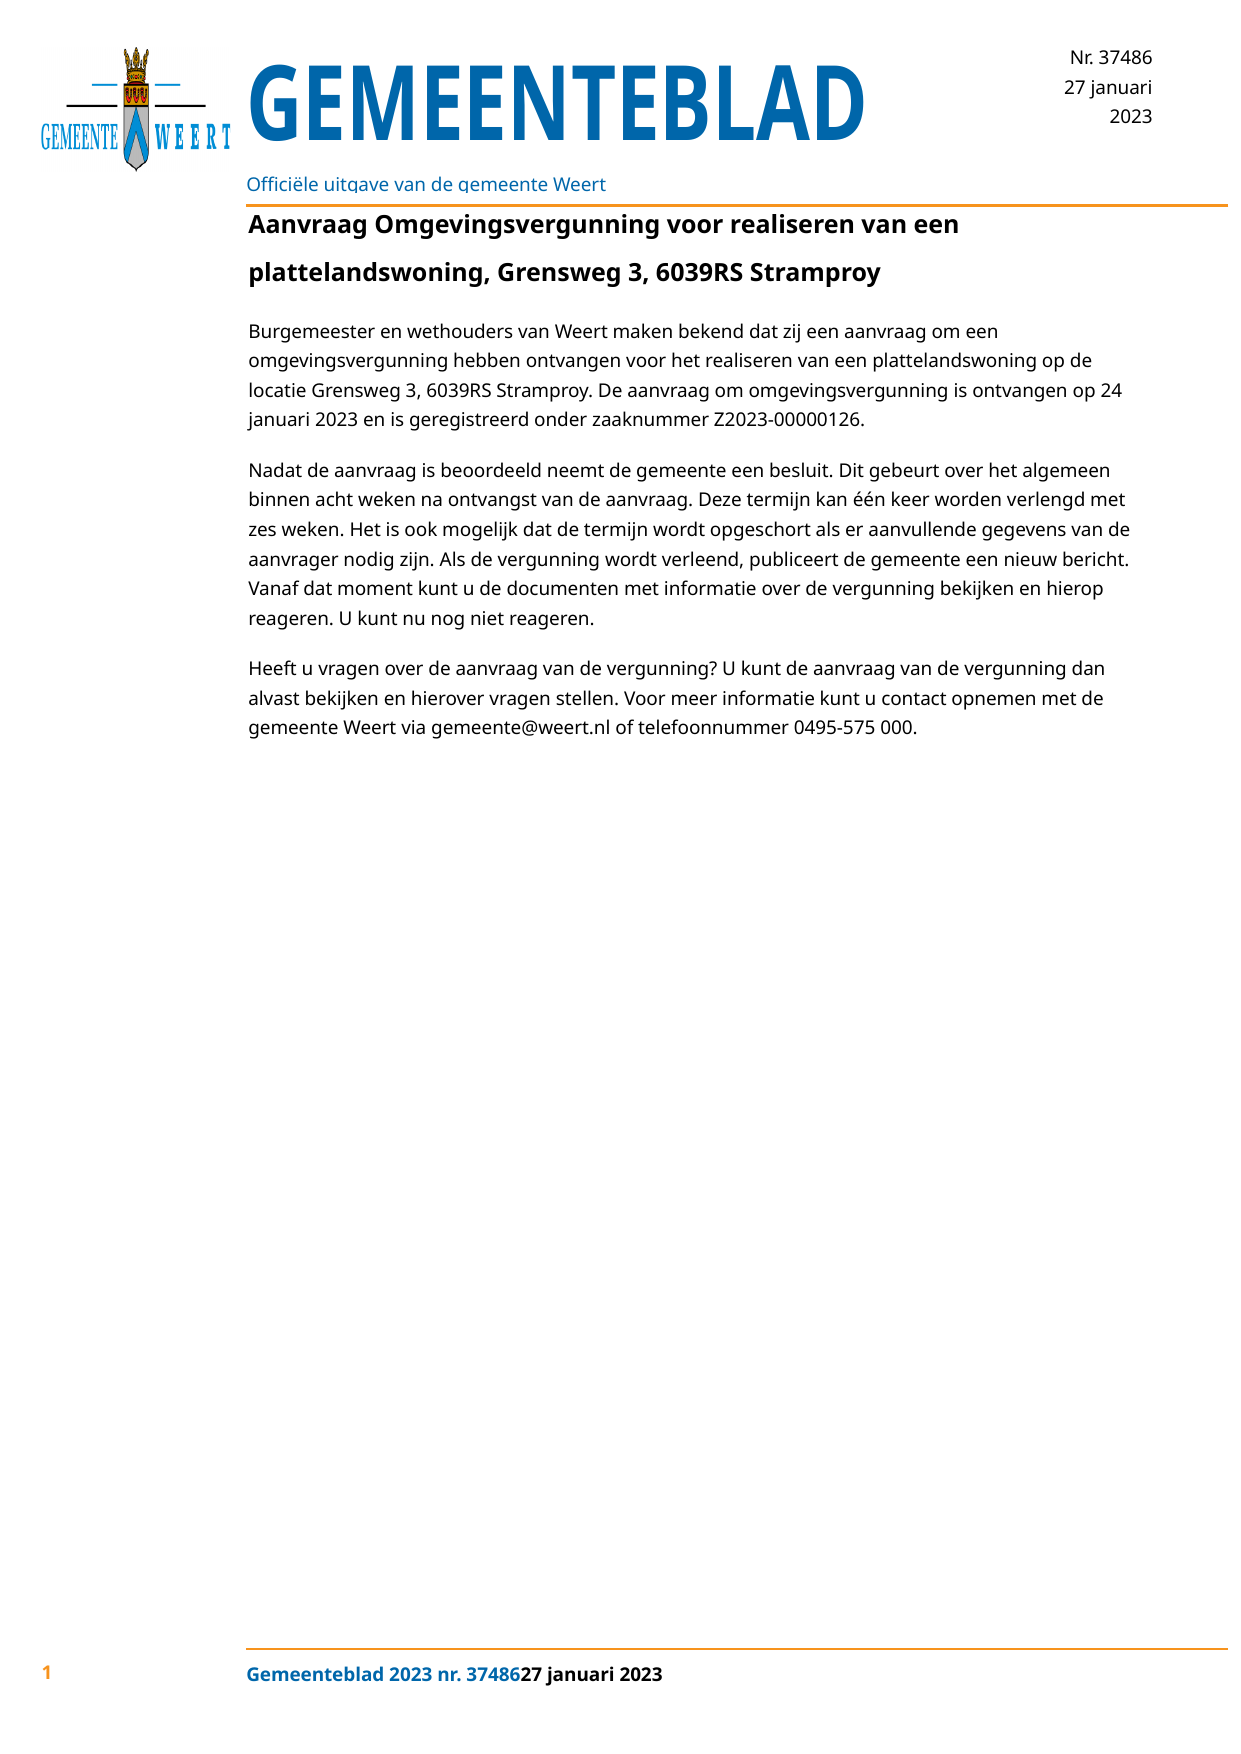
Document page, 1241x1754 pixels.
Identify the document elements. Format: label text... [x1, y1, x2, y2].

text Heeft u vragen over de aanvraag van de vergunning? U kunt de aanvraag van de vergunning dan alvast bekijken en hierover vragen stellen. Voor meer informatie kunt u contact opnemen met de gemeente Weert via gemeente@weert.nl of telefoonnummer 0495-575 000. [248, 655, 1152, 740]
text Burgemeester en wethouders van Weert maken bekend dat zij een aanvraag om een omgevingsvergunning hebben ontvangen voor het realiseren van een plattelandswoning op de locatie Grensweg 3, 6039RS Stramproy. De aanvraag om omgevingsvergunning is ontvangen op 24 januari 2023 en is geregistreerd onder zaaknummer Z2023-00000126. [248, 318, 1152, 432]
picture [41, 47, 231, 172]
text Aanvraag Omgevingsvergunning voor realiseren van een plattelandswoning, Grensweg 3, 6039RS Stramproy [248, 207, 1152, 288]
text Nadat de aanvraag is beoordeeld neemt de gemeente een besluit. Dit gebeurt over het algemeen binnen acht weken na ontvangst van de aanvraag. Deze termijn kan één keer worden verlengd met zes weken. Het is ook mogelijk dat de termijn wordt opgeschort als er aanvullende gegevens van de aanvrager nodig zijn. Als de vergunning wordt verleend, publiceert de gemeente een nieuw bericht. Vanaf dat moment kunt u de documenten met informatie over de vergunning bekijken en hierop reageren. U kunt nu nog niet reageren. [248, 457, 1152, 631]
